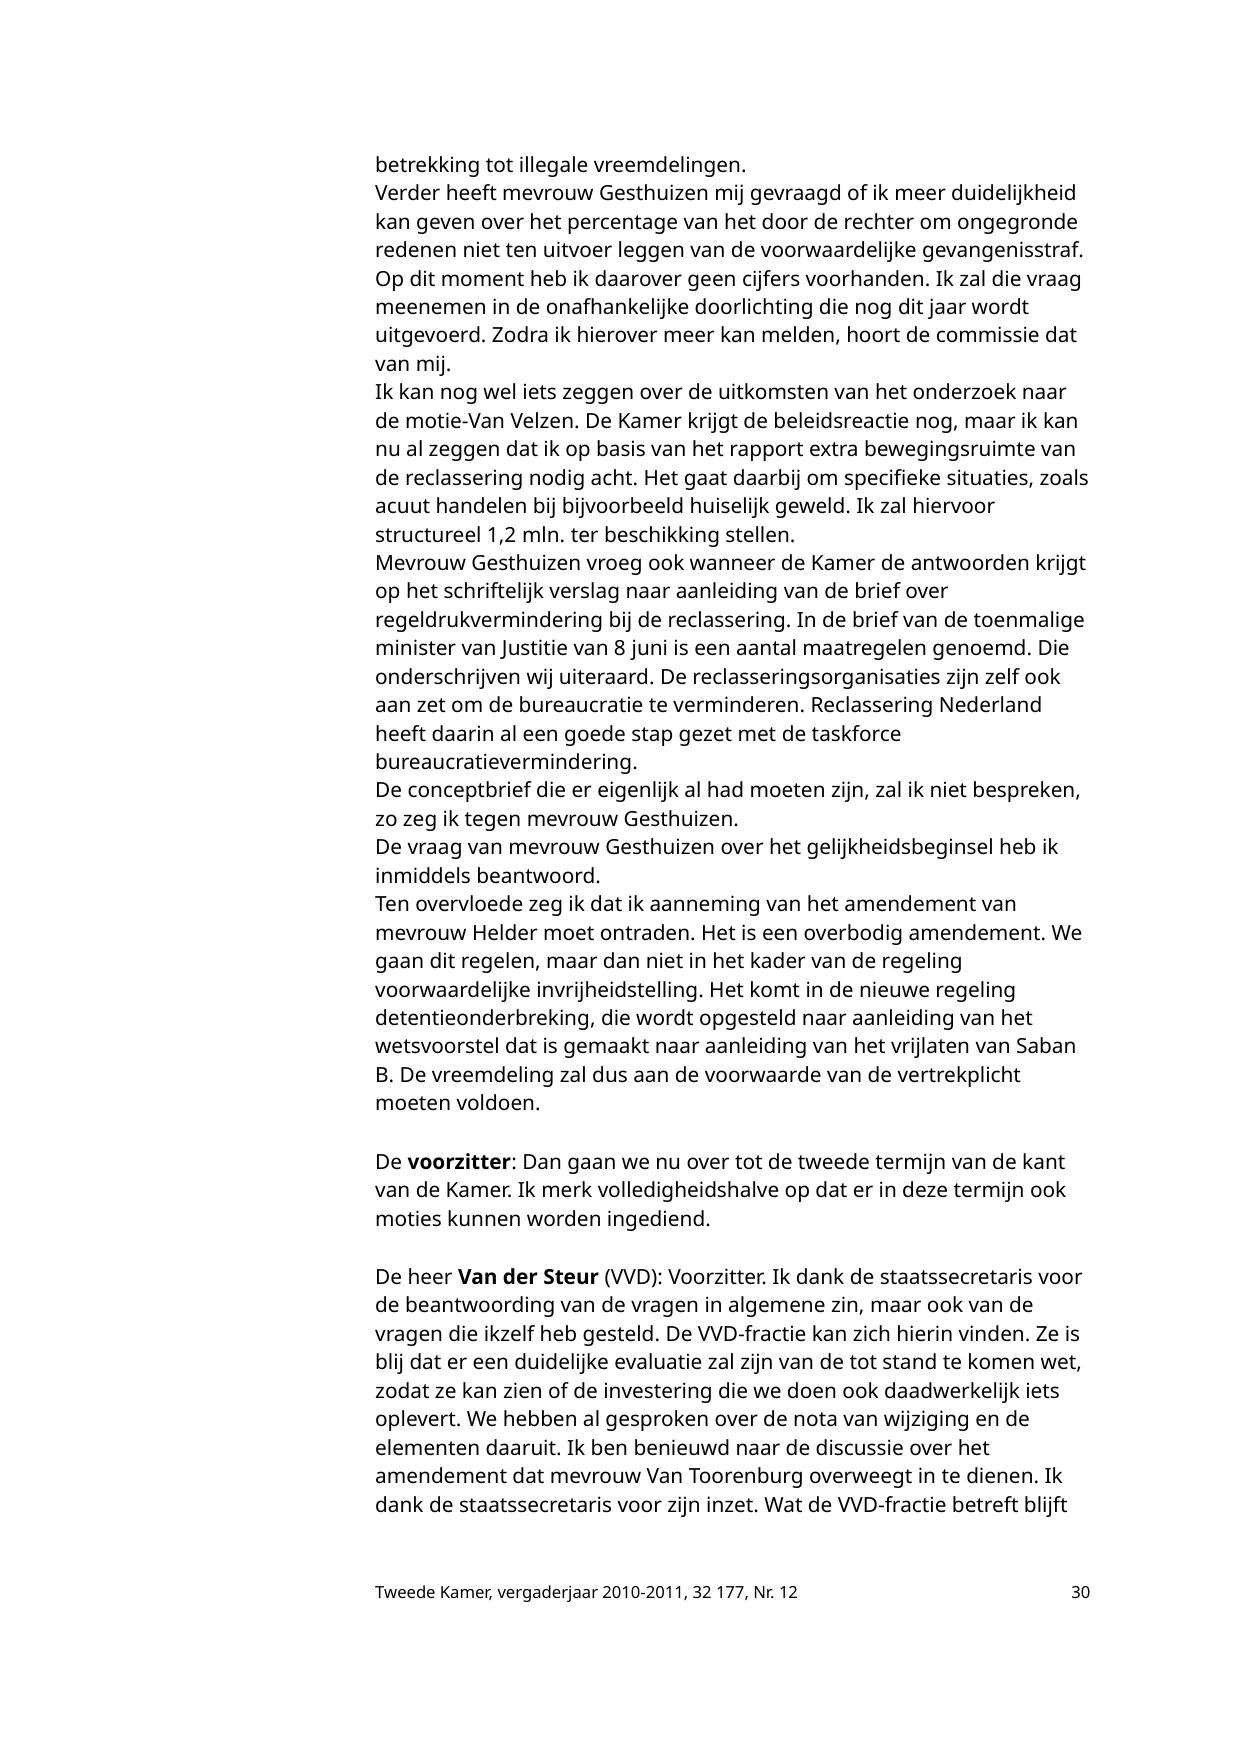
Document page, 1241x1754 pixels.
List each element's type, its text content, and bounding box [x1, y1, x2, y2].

text Verder heeft mevrouw Gesthuizen mij gevraagd of ik meer duidelijkheid kan geven over het percentage van het door de rechter om ongegronde redenen niet ten uitvoer leggen van de voorwaardelijke gevangenisstraf. Op dit moment heb ik daarover geen cijfers voorhanden. Ik zal die vraag meenemen in de onafhankelijke doorlichting die nog dit jaar wordt uitgevoerd. Zodra ik hierover meer kan melden, hoort de commissie dat van mij. [375, 178, 1090, 377]
text De vraag van mevrouw Gesthuizen over het gelijkheidsbeginsel heb ik inmiddels beantwoord. [375, 832, 1090, 889]
text betrekking tot illegale vreemdelingen. [375, 150, 1090, 178]
text De voorzitter: Dan gaan we nu over tot de tweede termijn van de kant van de Kamer. Ik merk volledigheidshalve op dat er in deze termijn ook moties kunnen worden ingediend. [375, 1147, 1090, 1232]
text Mevrouw Gesthuizen vroeg ook wanneer de Kamer de antwoorden krijgt op het schriftelijk verslag naar aanleiding van de brief over regeldrukvermindering bij de reclassering. In de brief van de toenmalige minister van Justitie van 8 juni is een aantal maatregelen genoemd. Die onderschrijven wij uiteraard. De reclasseringsorganisaties zijn zelf ook aan zet om de bureaucratie te verminderen. Reclassering Nederland heeft daarin al een goede stap gezet met de taskforce bureaucratievermindering. [375, 548, 1090, 776]
text Ten overvloede zeg ik dat ik aanneming van het amendement van mevrouw Helder moet ontraden. Het is een overbodig amendement. We gaan dit regelen, maar dan niet in het kader van de regeling voorwaardelijke invrijheidstelling. Het komt in de nieuwe regeling detentieonderbreking, die wordt opgesteld naar aanleiding van het wetsvoorstel dat is gemaakt naar aanleiding van het vrijlaten van Saban B. De vreemdeling zal dus aan de voorwaarde van de vertrekplicht moeten voldoen. [375, 889, 1090, 1117]
text Ik kan nog wel iets zeggen over de uitkomsten van het onderzoek naar de motie-Van Velzen. De Kamer krijgt de beleidsreactie nog, maar ik kan nu al zeggen dat ik op basis van het rapport extra bewegingsruimte van de reclassering nodig acht. Het gaat daarbij om specifieke situaties, zoals acuut handelen bij bijvoorbeeld huiselijk geweld. Ik zal hiervoor structureel 1,2 mln. ter beschikking stellen. [375, 377, 1090, 548]
text De conceptbrief die er eigenlijk al had moeten zijn, zal ik niet bespreken, zo zeg ik tegen mevrouw Gesthuizen. [375, 776, 1090, 832]
text De heer Van der Steur (VVD): Voorzitter. Ik dank de staatssecretaris voor de beantwoording van de vragen in algemene zin, maar ook van de vragen die ikzelf heb gesteld. De VVD-fractie kan zich hierin vinden. Ze is blij dat er een duidelijke evaluatie zal zijn van de tot stand te komen wet, zodat ze kan zien of de investering die we doen ook daadwerkelijk iets oplevert. We hebben al gesproken over de nota van wijziging en de elementen daaruit. Ik ben benieuwd naar de discussie over het amendement dat mevrouw Van Toorenburg overweegt in te dienen. Ik dank de staatssecretaris voor zijn inzet. Wat de VVD-fractie betreft blijft [375, 1262, 1090, 1518]
